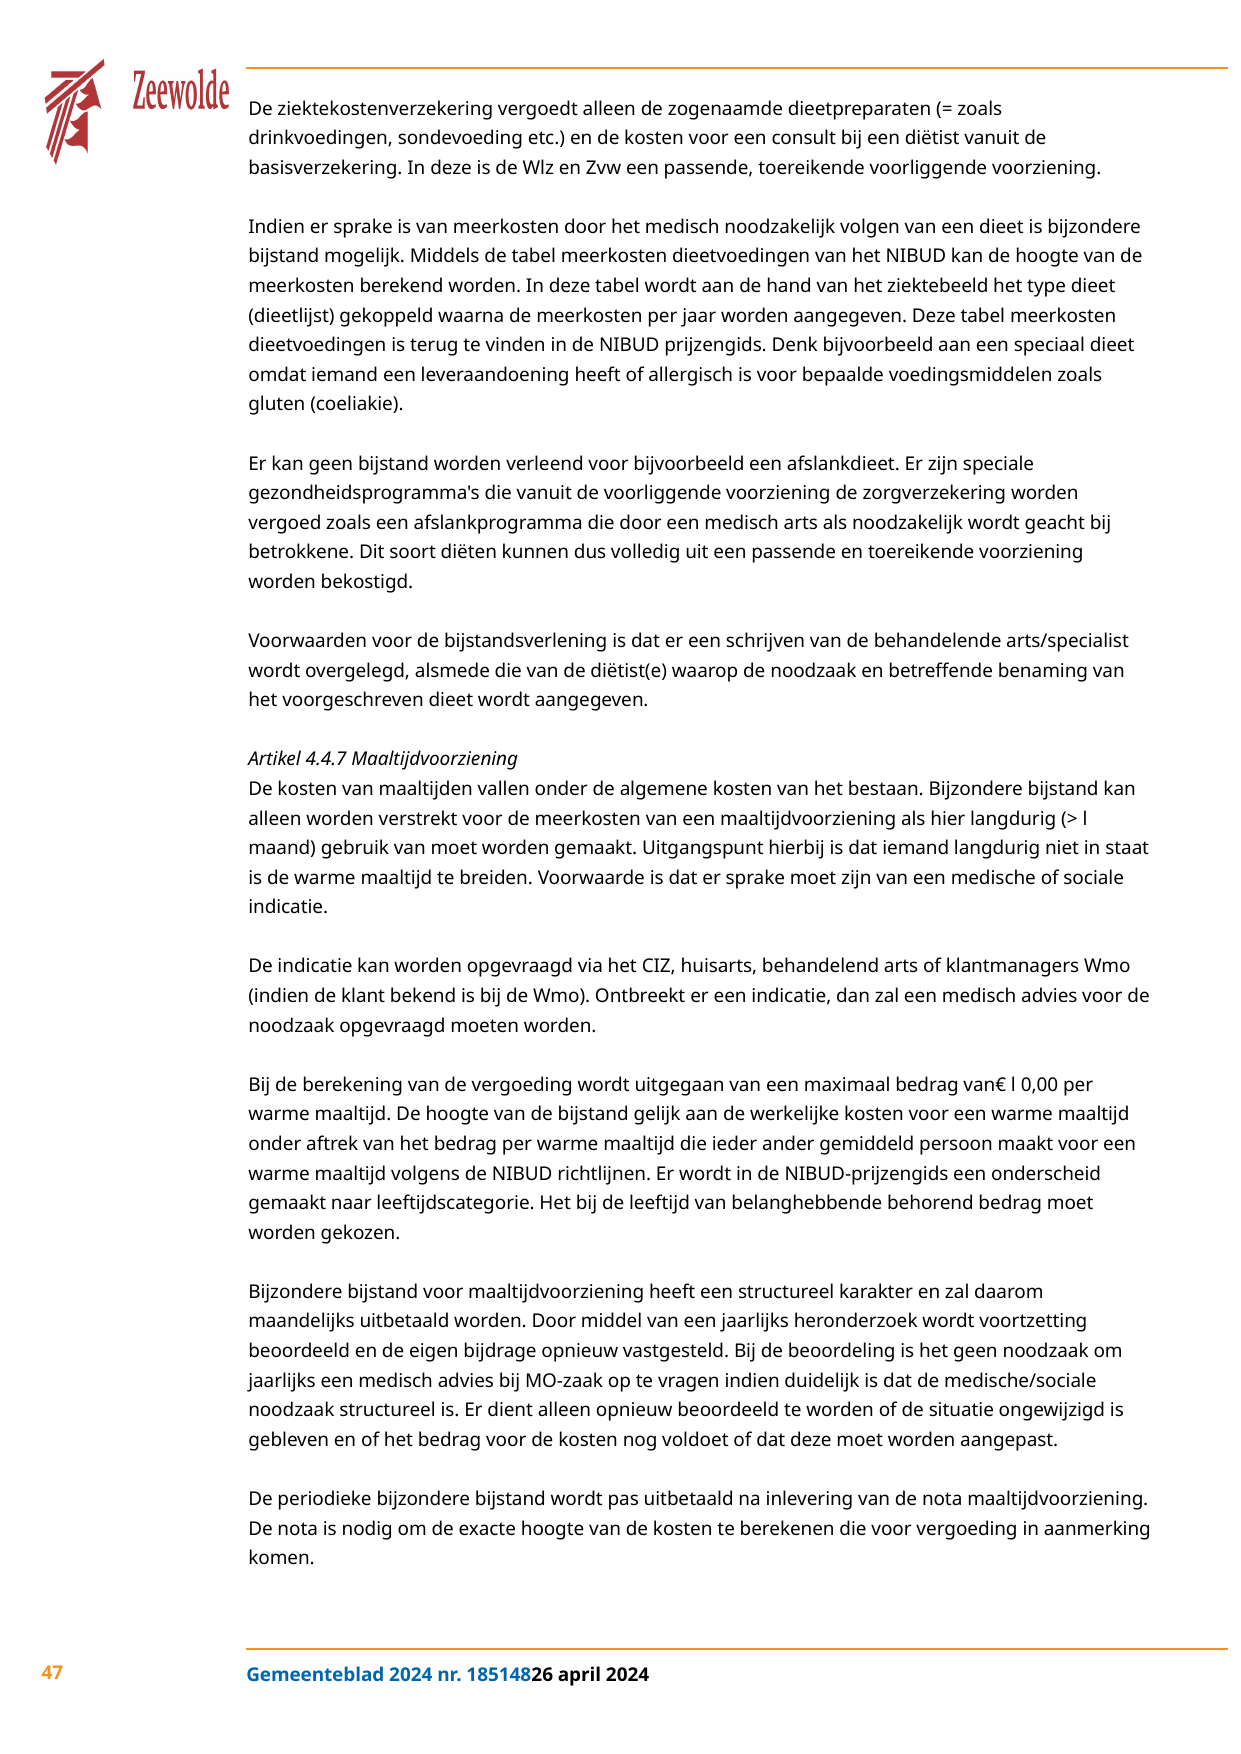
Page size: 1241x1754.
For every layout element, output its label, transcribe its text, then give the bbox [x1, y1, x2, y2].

text De kosten van maaltijden vallen onder de algemene kosten van het bestaan. Bijzondere bijstand kan alleen worden verstrekt voor de meerkosten van een maaltijdvoorziening als hier langdurig (> l maand) gebruik van moet worden gemaakt. Uitgangspunt hierbij is dat iemand langdurig niet in staat is de warme maaltijd te breiden. Voorwaarde is dat er sprake moet zijn van een medische of sociale indicatie. [248, 775, 1152, 919]
text Er kan geen bijstand worden verleend voor bijvoorbeeld een afslankdieet. Er zijn speciale gezondheidsprogramma's die vanuit de voorliggende voorziening de zorgverzekering worden vergoed zoals een afslankprogramma die door een medisch arts als noodzakelijk wordt geacht bij betrokkene. Dit soort diëten kunnen dus volledig uit een passende en toereikende voorziening worden bekostigd. [248, 450, 1152, 594]
picture [41, 47, 231, 172]
text De ziektekostenverzekering vergoedt alleen de zogenaamde dieetpreparaten (= zoals drinkvoedingen, sondevoeding etc.) en de kosten voor een consult bij een diëtist vanuit de basisverzekering. In deze is de Wlz en Zvw een passende, toereikende voorliggende voorziening. [248, 95, 1152, 180]
text Voorwaarden voor de bijstandsverlening is dat er een schrijven van de behandelende arts/specialist wordt overgelegd, alsmede die van de diëtist(e) waarop de noodzaak en betreffende benaming van het voorgeschreven dieet wordt aangegeven. [248, 627, 1152, 712]
text Bijzondere bijstand voor maaltijdvoorziening heeft een structureel karakter en zal daarom maandelijks uitbetaald worden. Door middel van een jaarlijks heronderzoek wordt voortzetting beoordeeld en de eigen bijdrage opnieuw vastgesteld. Bij de beoordeling is het geen noodzaak om jaarlijks een medisch advies bij MO-zaak op te vragen indien duidelijk is dat de medische/sociale noodzaak structureel is. Er dient alleen opnieuw beoordeeld te worden of de situatie ongewijzigd is gebleven en of het bedrag voor de kosten nog voldoet of dat deze moet worden aangepast. [248, 1278, 1152, 1452]
text De periodieke bijzondere bijstand wordt pas uitbetaald na inlevering van de nota maaltijdvoorziening. De nota is nodig om de exacte hoogte van de kosten te berekenen die voor vergoeding in aanmerking komen. [248, 1485, 1152, 1570]
text De indicatie kan worden opgevraagd via het CIZ, huisarts, behandelend arts of klantmanagers Wmo (indien de klant bekend is bij de Wmo). Ontbreekt er een indicatie, dan zal een medisch advies voor de noodzaak opgevraagd moeten worden. [248, 953, 1152, 1038]
text Bij de berekening van de vergoeding wordt uitgegaan van een maximaal bedrag van€ l 0,00 per warme maaltijd. De hoogte van de bijstand gelijk aan de werkelijke kosten voor een warme maaltijd onder aftrek van het bedrag per warme maaltijd die ieder ander gemiddeld persoon maakt voor een warme maaltijd volgens de NIBUD richtlijnen. Er wordt in de NIBUD-prijzengids een onderscheid gemaakt naar leeftijdscategorie. Het bij de leeftijd van belanghebbende behorend bedrag moet worden gekozen. [248, 1071, 1152, 1245]
text Indien er sprake is van meerkosten door het medisch noodzakelijk volgen van een dieet is bijzondere bijstand mogelijk. Middels de tabel meerkosten dieetvoedingen van het NIBUD kan de hoogte van de meerkosten berekend worden. In deze tabel wordt aan de hand van het ziektebeeld het type dieet (dieetlijst) gekoppeld waarna de meerkosten per jaar worden aangegeven. Deze tabel meerkosten dieetvoedingen is terug te vinden in de NIBUD prijzengids. Denk bijvoorbeeld aan een speciaal dieet omdat iemand een leveraandoening heeft of allergisch is voor bepaalde voedingsmiddelen zoals gluten (coeliakie). [248, 213, 1152, 416]
text Artikel 4.4.7 Maaltijdvoorziening [248, 746, 1152, 771]
